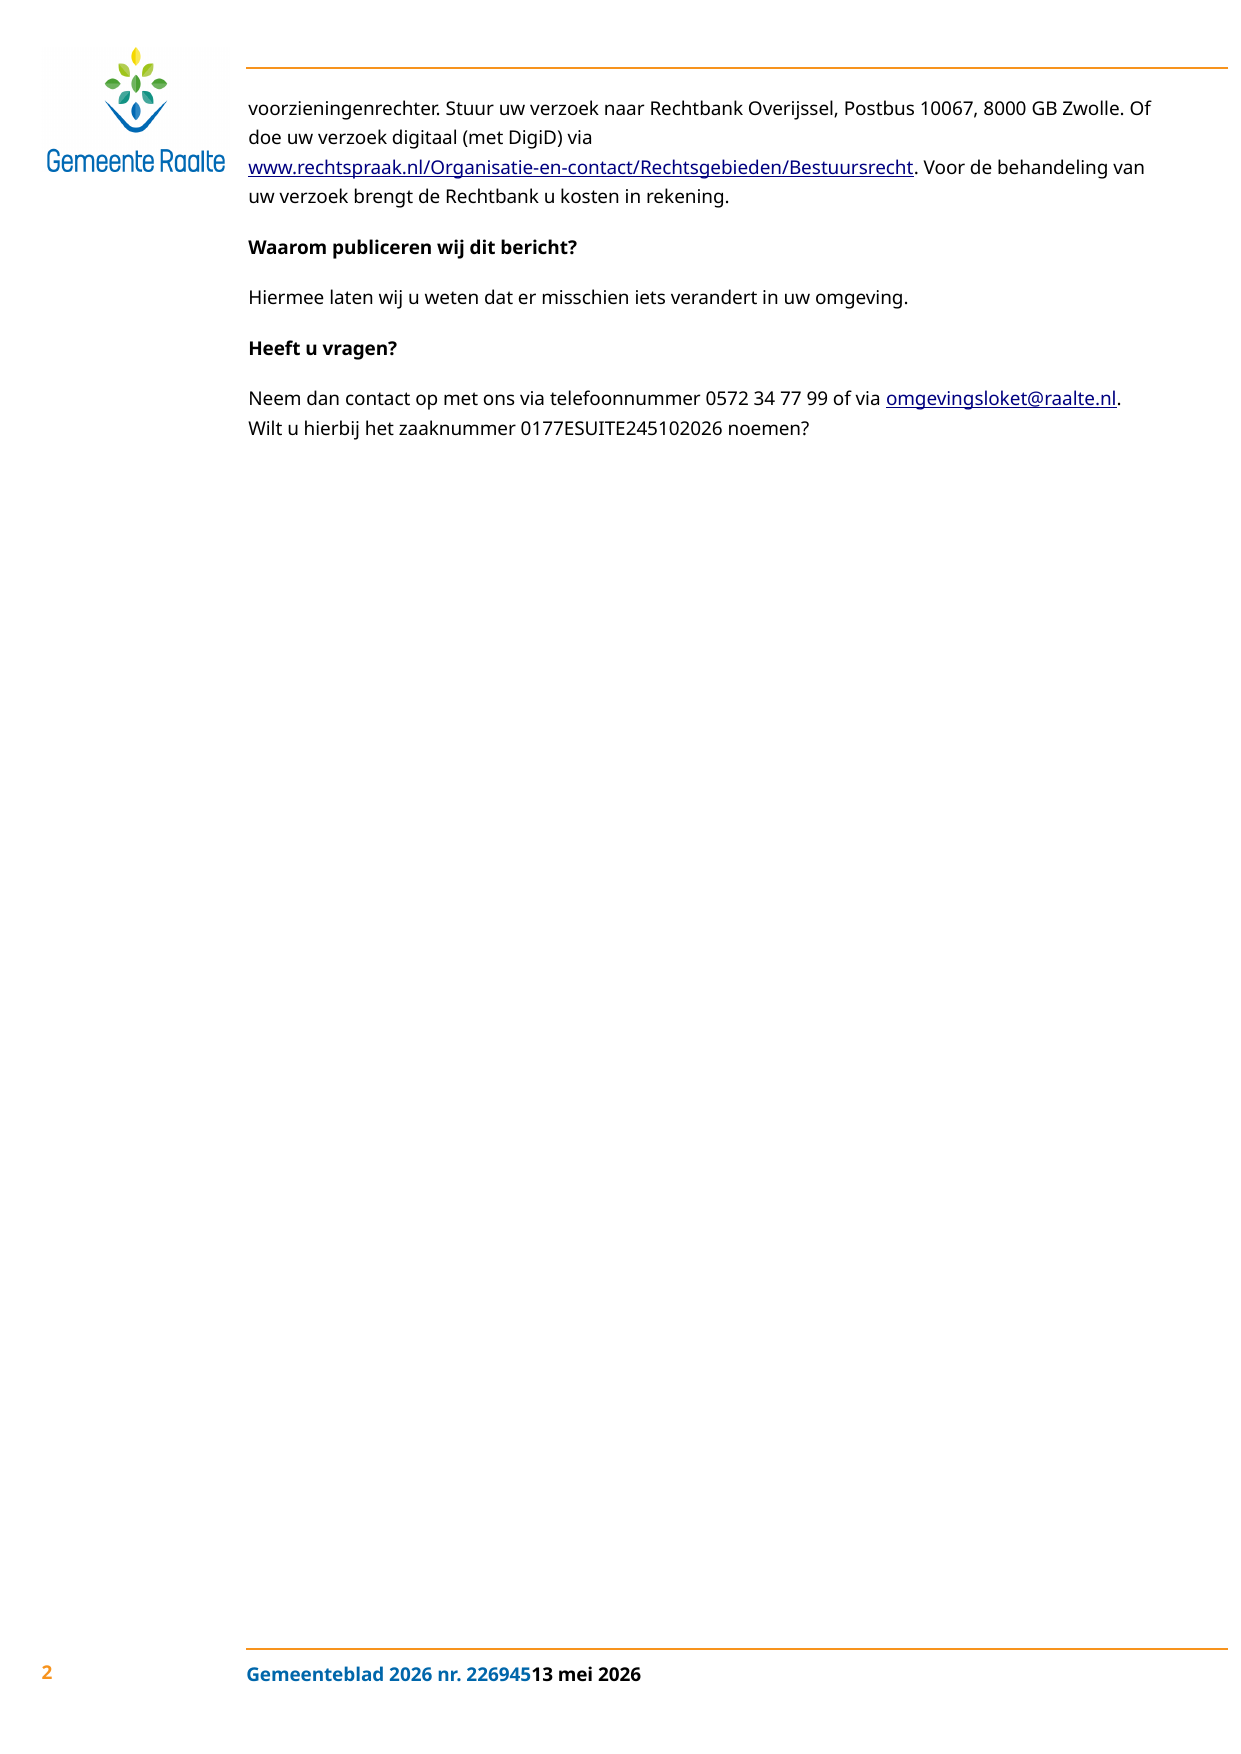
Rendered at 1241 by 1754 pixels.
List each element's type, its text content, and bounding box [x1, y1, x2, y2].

picture [41, 47, 231, 172]
text Waarom publiceren wij dit bericht? [248, 234, 1152, 260]
text voorzieningenrechter. Stuur uw verzoek naar Rechtbank Overijssel, Postbus 10067, 8000 GB Zwolle. Of doe uw verzoek digitaal (met DigiD) via www.rechtspraak.nl/Organisatie-en-contact/Rechtsgebieden/Bestuursrecht. Voor de behandeling van uw verzoek brengt de Rechtbank u kosten in rekening. [248, 95, 1152, 209]
text Hiermee laten wij u weten dat er misschien iets verandert in uw omgeving. [248, 284, 1152, 310]
text Heeft u vragen? [248, 335, 1152, 361]
text Neem dan contact op met ons via telefoonnummer 0572 34 77 99 of via omgevingsloket@raalte.nl. Wilt u hierbij het zaaknummer 0177ESUITE245102026 noemen? [248, 385, 1152, 441]
